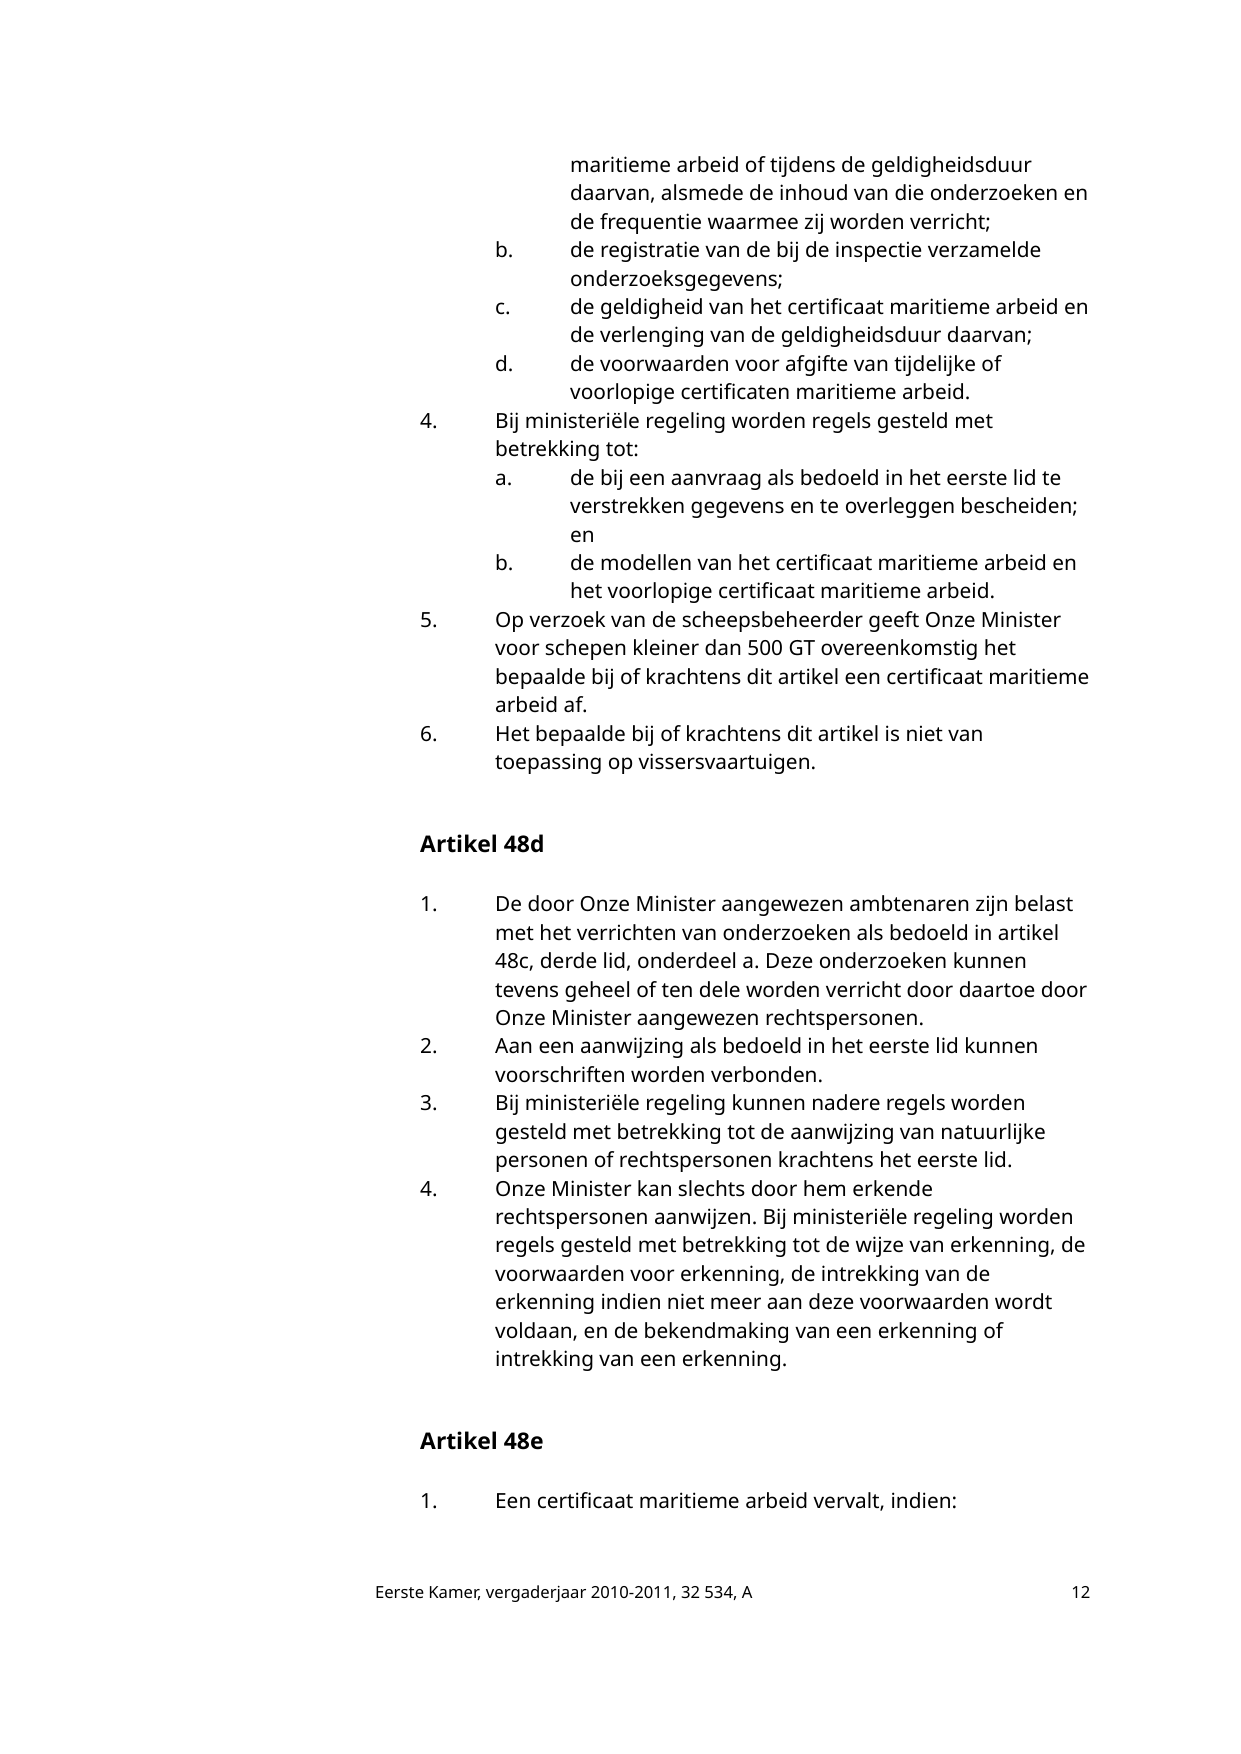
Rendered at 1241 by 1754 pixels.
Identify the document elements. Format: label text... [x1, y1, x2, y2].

list de registratie van de bij de inspectie verzamelde onderzoeksgegevens; [495, 235, 1090, 292]
subtitle Artikel 48d [420, 828, 1090, 859]
list Een certificaat maritieme arbeid vervalt, indien: [420, 1487, 1090, 1515]
list Bij ministeriële regeling worden regels gesteld met betrekking tot: [420, 406, 1090, 463]
list De door Onze Minister aangewezen ambtenaren zijn belast met het verrichten van onderzoeken als bedoeld in artikel 48c, derde lid, onderdeel a. Deze onderzoeken kunnen tevens geheel of ten dele worden verricht door daartoe door Onze Minister aangewezen rechtspersonen. [420, 889, 1090, 1032]
list Onze Minister kan slechts door hem erkende rechtspersonen aanwijzen. Bij ministeriële regeling worden regels gesteld met betrekking tot de wijze van erkenning, de voorwaarden voor erkenning, de intrekking van de erkenning indien niet meer aan deze voorwaarden wordt voldaan, en de bekendmaking van een erkenning of intrekking van een erkenning. [420, 1174, 1090, 1373]
subtitle Artikel 48e [420, 1425, 1090, 1457]
list de bij een aanvraag als bedoeld in het eerste lid te verstrekken gegevens en te overleggen bescheiden; en [495, 463, 1090, 548]
list Op verzoek van de scheepsbeheerder geeft Onze Minister voor schepen kleiner dan 500 GT overeenkomstig het bepaalde bij of krachtens dit artikel een certificaat maritieme arbeid af. [420, 605, 1090, 719]
list de modellen van het certificaat maritieme arbeid en het voorlopige certificaat maritieme arbeid. [495, 548, 1090, 605]
list de geldigheid van het certificaat maritieme arbeid en de verlenging van de geldigheidsduur daarvan; [495, 292, 1090, 349]
list Het bepaalde bij of krachtens dit artikel is niet van toepassing op vissersvaartuigen. [420, 719, 1090, 776]
list de voorwaarden voor afgifte van tijdelijke of voorlopige certificaten maritieme arbeid. [495, 349, 1090, 406]
list Bij ministeriële regeling kunnen nadere regels worden gesteld met betrekking tot de aanwijzing van natuurlijke personen of rechtspersonen krachtens het eerste lid. [420, 1088, 1090, 1174]
list maritieme arbeid of tijdens de geldigheidsduur daarvan, alsmede de inhoud van die onderzoeken en de frequentie waarmee zij worden verricht; [495, 150, 1090, 235]
list Aan een aanwijzing als bedoeld in het eerste lid kunnen voorschriften worden verbonden. [420, 1032, 1090, 1088]
